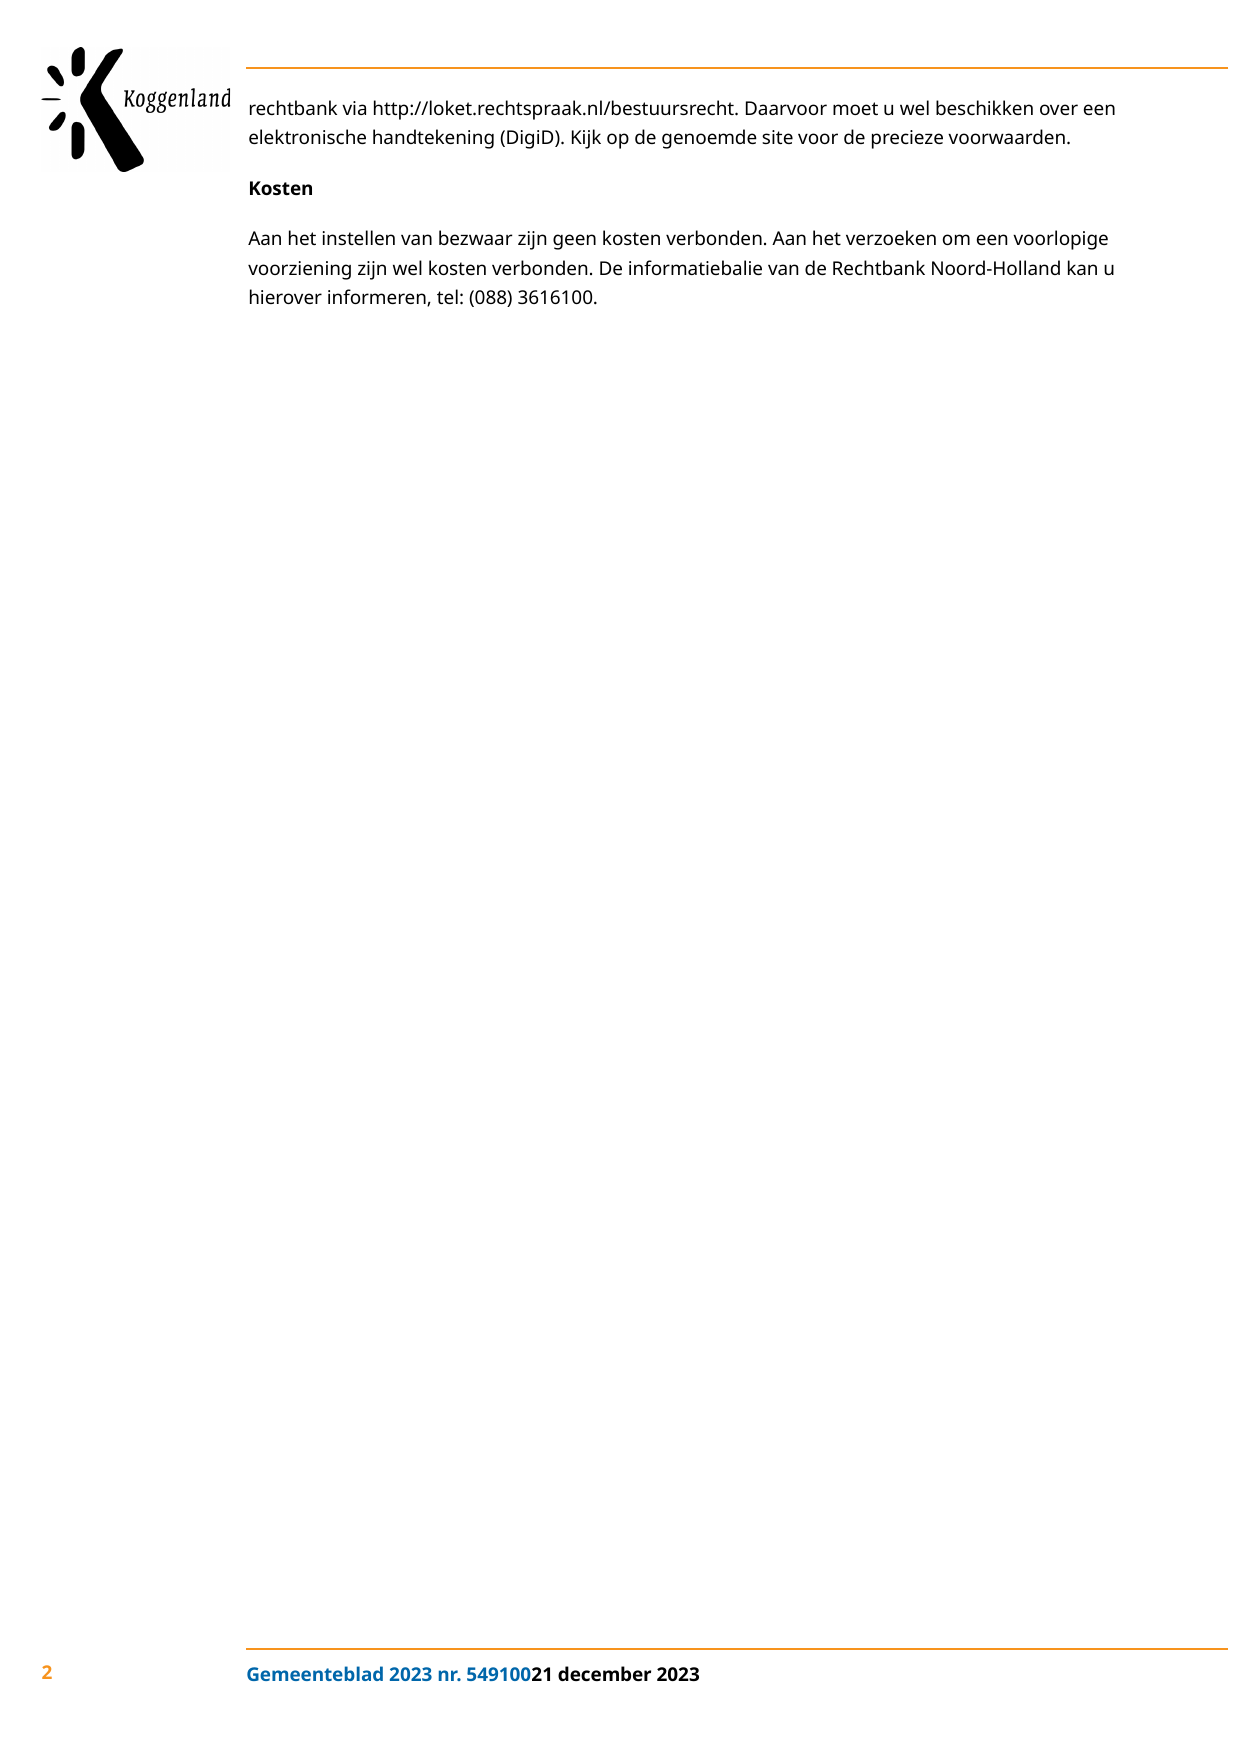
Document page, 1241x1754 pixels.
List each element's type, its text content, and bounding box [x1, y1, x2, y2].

text Kosten [248, 175, 1152, 201]
text Aan het instellen van bezwaar zijn geen kosten verbonden. Aan het verzoeken om een voorlopige voorziening zijn wel kosten verbonden. De informatiebalie van de Rechtbank Noord-Holland kan u hierover informeren, tel: (088) 3616100. [248, 225, 1152, 310]
picture [41, 47, 231, 172]
text rechtbank via http://loket.rechtspraak.nl/bestuursrecht. Daarvoor moet u wel beschikken over een elektronische handtekening (DigiD). Kijk op de genoemde site voor de precieze voorwaarden. [248, 95, 1152, 150]
